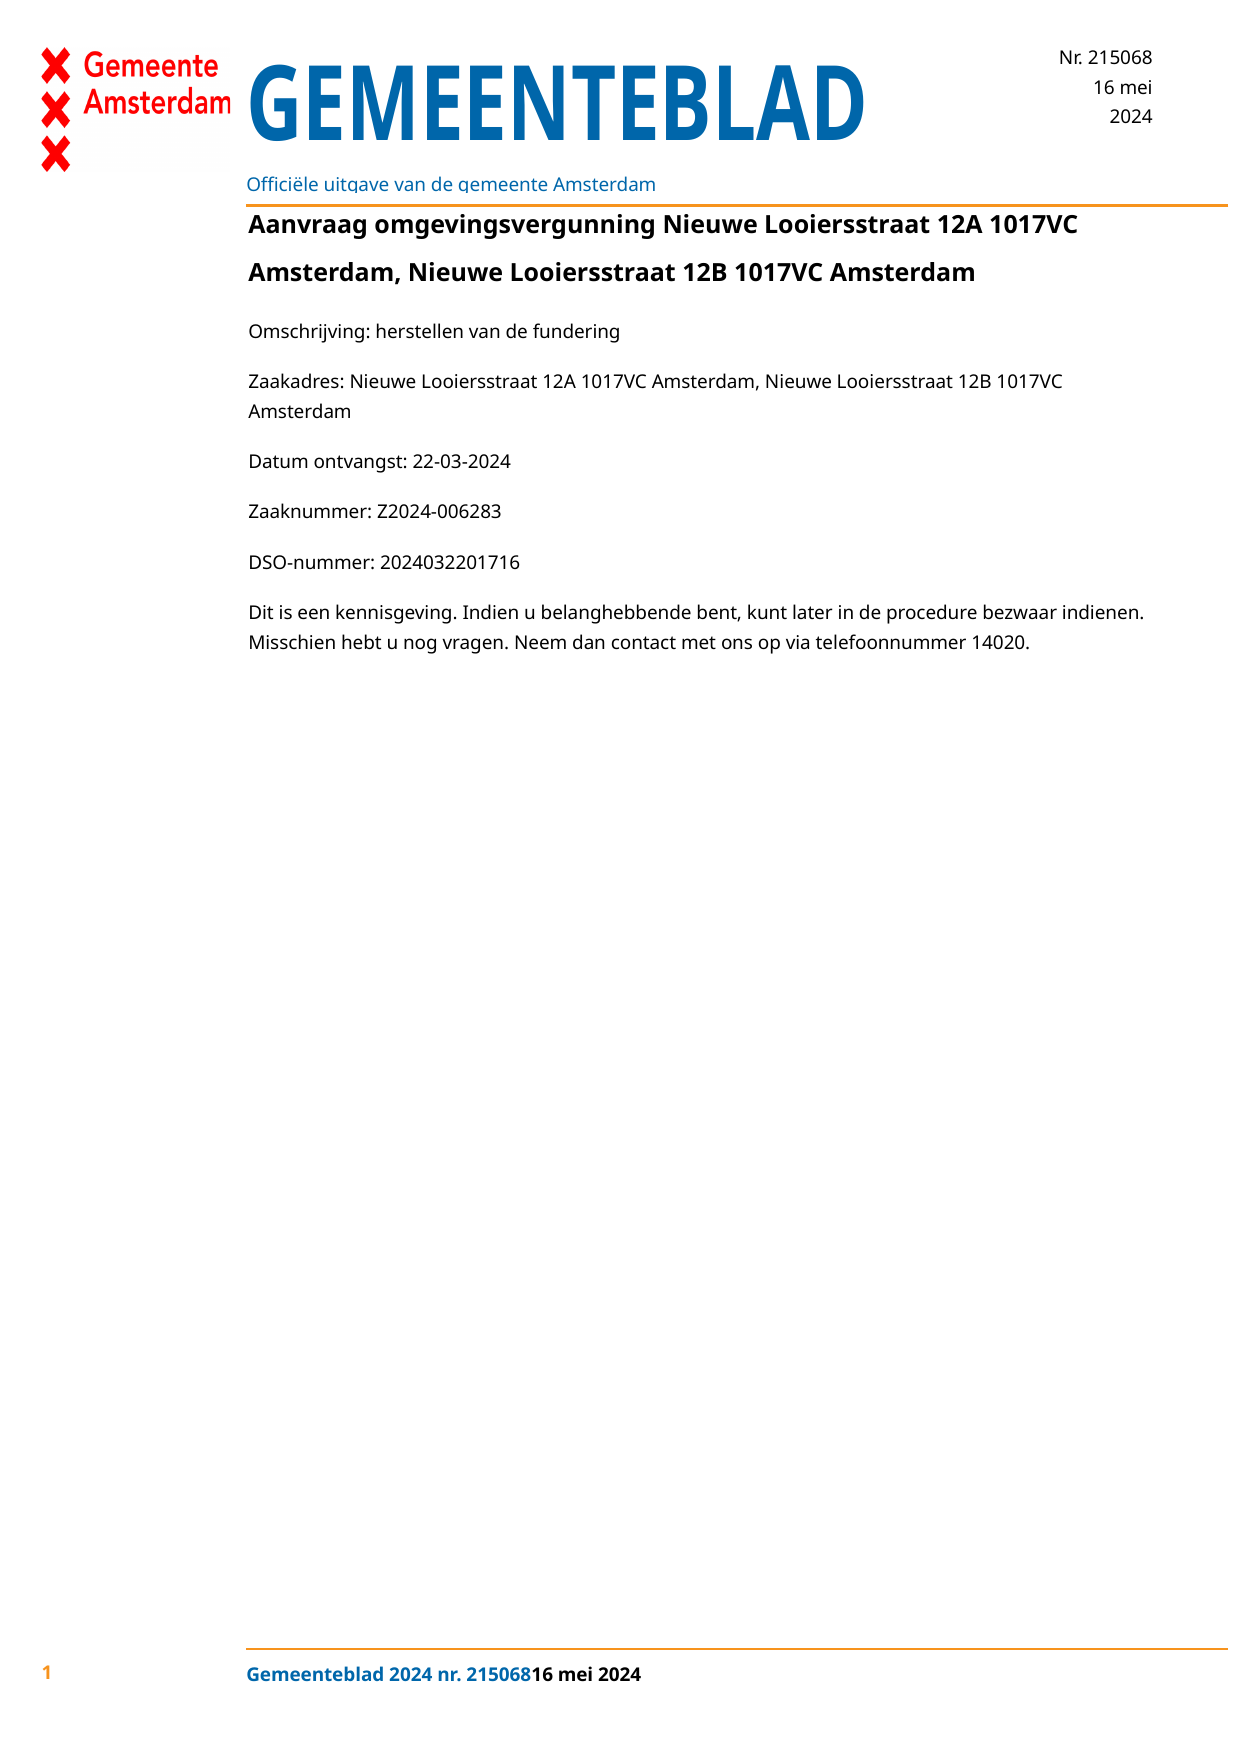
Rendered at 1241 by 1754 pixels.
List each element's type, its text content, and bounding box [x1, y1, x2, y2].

text DSO-nummer: 2024032201716 [248, 549, 1152, 575]
text Zaakadres: Nieuwe Looiersstraat 12A 1017VC Amsterdam, Nieuwe Looiersstraat 12B 1017VC Amsterdam [248, 368, 1152, 424]
picture [41, 47, 231, 172]
text Dit is een kennisgeving. Indien u belanghebbende bent, kunt later in de procedure bezwaar indienen. Misschien hebt u nog vragen. Neem dan contact met ons op via telefoonnummer 14020. [248, 599, 1152, 655]
text Zaaknummer: Z2024-006283 [248, 499, 1152, 524]
text Omschrijving: herstellen van de fundering [248, 318, 1152, 344]
text Aanvraag omgevingsvergunning Nieuwe Looiersstraat 12A 1017VC Amsterdam, Nieuwe Looiersstraat 12B 1017VC Amsterdam [248, 207, 1152, 288]
text Datum ontvangst: 22-03-2024 [248, 448, 1152, 474]
